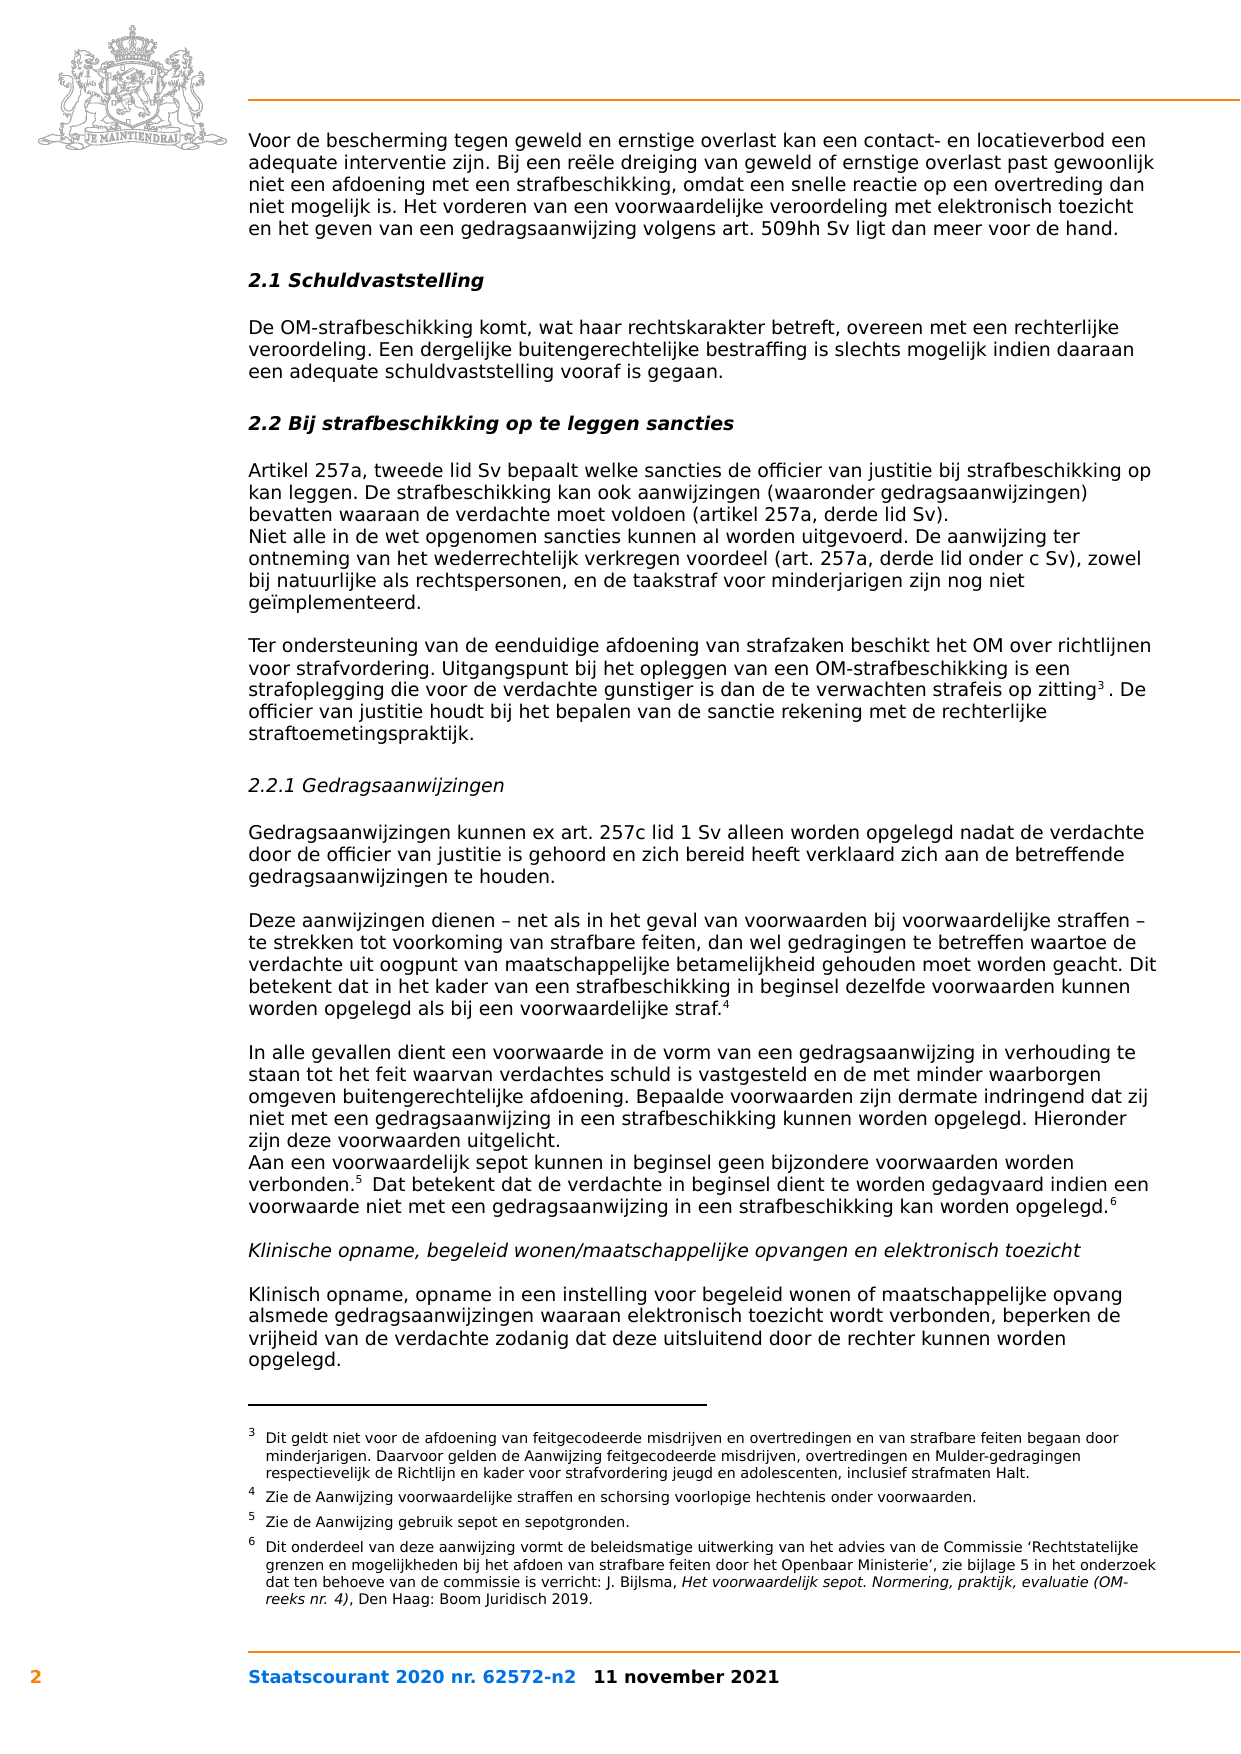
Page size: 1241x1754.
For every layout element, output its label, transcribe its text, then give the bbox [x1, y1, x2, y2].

text Deze aanwijzingen dienen – net als in het geval van voorwaarden bij voorwaardelijke straffen – te strekken tot voorkoming van strafbare feiten, dan wel gedragingen te betreffen waartoe de verdachte uit oogpunt van maatschappelijke betamelijkheid gehouden moet worden geacht. Dit betekent dat in het kader van een strafbeschikking in beginsel dezelfde voorwaarden kunnen worden opgelegd als bij een voorwaardelijke straf. [248, 910, 1163, 1020]
text Zie de Aanwijzing gebruik sepot en sepotgronden. [248, 1510, 1163, 1532]
text Dit geldt niet voor de afdoening van feitgecodeerde misdrijven en overtredingen en van strafbare feiten begaan door minderjarigen. Daarvoor gelden de Aanwijzing feitgecodeerde misdrijven, overtredingen en Mulder-gedragingen respectievelijk de Richtlijn en kader voor strafvordering jeugd en adolescenten, inclusief strafmaten Halt. [248, 1426, 1163, 1482]
text Artikel 257a, tweede lid Sv bepaalt welke sancties de officier van justitie bij strafbeschikking op kan leggen. De strafbeschikking kan ook aanwijzingen (waaronder gedragsaanwijzingen) bevatten waaraan de verdachte moet voldoen (artikel 257a, derde lid Sv). [248, 460, 1163, 526]
text Aan een voorwaardelijk sepot kunnen in beginsel geen bijzondere voorwaarden worden verbonden. Dat betekent dat de verdachte in beginsel dient te worden gedagvaard indien een voorwaarde niet met een gedragsaanwijzing in een strafbeschikking kan worden opgelegd. [248, 1152, 1163, 1218]
text In alle gevallen dient een voorwaarde in de vorm van een gedragsaanwijzing in verhouding te staan tot het feit waarvan verdachtes schuld is vastgesteld en de met minder waarborgen omgeven buitengerechtelijke afdoening. Bepaalde voorwaarden zijn dermate indringend dat zij niet met een gedragsaanwijzing in een strafbeschikking kunnen worden opgelegd. Hieronder zijn deze voorwaarden uitgelicht. [248, 1042, 1163, 1152]
subtitle Klinische opname, begeleid wonen/maatschappelijke opvangen en elektronisch toezicht [248, 1239, 1163, 1262]
text Gedragsaanwijzingen kunnen ex art. 257c lid 1 Sv alleen worden opgelegd nadat de verdachte door de officier van justitie is gehoord en zich bereid heeft verklaard zich aan de betreffende gedragsaanwijzingen te houden. [248, 822, 1163, 888]
text Zie de Aanwijzing voorwaardelijke straffen en schorsing voorlopige hechtenis onder voorwaarden. [248, 1485, 1163, 1507]
picture [38, 25, 227, 150]
subtitle 2.1 Schuldvaststelling [248, 270, 1163, 292]
subtitle 2.2 Bij strafbeschikking op te leggen sancties [248, 413, 1163, 435]
text Niet alle in de wet opgenomen sancties kunnen al worden uitgevoerd. De aanwijzing ter ontneming van het wederrechtelijk verkregen voordeel (art. 257a, derde lid onder c Sv), zowel bij natuurlijke als rechtspersonen, en de taakstraf voor minderjarigen zijn nog niet geïmplementeerd. [248, 526, 1163, 613]
subtitle 2.2.1 Gedragsaanwijzingen [248, 775, 1163, 797]
text Voor de bescherming tegen geweld en ernstige overlast kan een contact- en locatieverbod een adequate interventie zijn. Bij een reële dreiging van geweld of ernstige overlast past gewoonlijk niet een afdoening met een strafbeschikking, omdat een snelle reactie op een overtreding dan niet mogelijk is. Het vorderen van een voorwaardelijke veroordeling met elektronisch toezicht en het geven van een gedragsaanwijzing volgens art. 509hh Sv ligt dan meer voor de hand. [248, 130, 1163, 240]
text De OM-strafbeschikking komt, wat haar rechtskarakter betreft, overeen met een rechterlijke veroordeling. Een dergelijke buitengerechtelijke bestraffing is slechts mogelijk indien daaraan een adequate schuldvaststelling vooraf is gegaan. [248, 317, 1163, 383]
text Klinisch opname, opname in een instelling voor begeleid wonen of maatschappelijke opvang alsmede gedragsaanwijzingen waaraan elektronisch toezicht wordt verbonden, beperken de vrijheid van de verdachte zodanig dat deze uitsluitend door de rechter kunnen worden opgelegd. [248, 1283, 1163, 1371]
text Dit onderdeel van deze aanwijzing vormt de beleidsmatige uitwerking van het advies van de Commissie ‘Rechtstatelijke grenzen en mogelijkheden bij het afdoen van strafbare feiten door het Openbaar Ministerie’, zie bijlage 5 in het onderzoek dat ten behoeve van de commissie is verricht: J. Bijlsma, Het voorwaardelijk sepot. Normering, praktijk, evaluatie (OM-reeks nr. 4), Den Haag: Boom Juridisch 2019. [248, 1535, 1163, 1608]
text Ter ondersteuning van de eenduidige afdoening van strafzaken beschikt het OM over richtlijnen voor strafvordering. Uitgangspunt bij het opleggen van een OM-strafbeschikking is een strafoplegging die voor de verdachte gunstiger is dan de te verwachten strafeis op zitting. De officier van justitie houdt bij het bepalen van de sanctie rekening met de rechterlijke straftoemetingspraktijk. [248, 635, 1163, 745]
